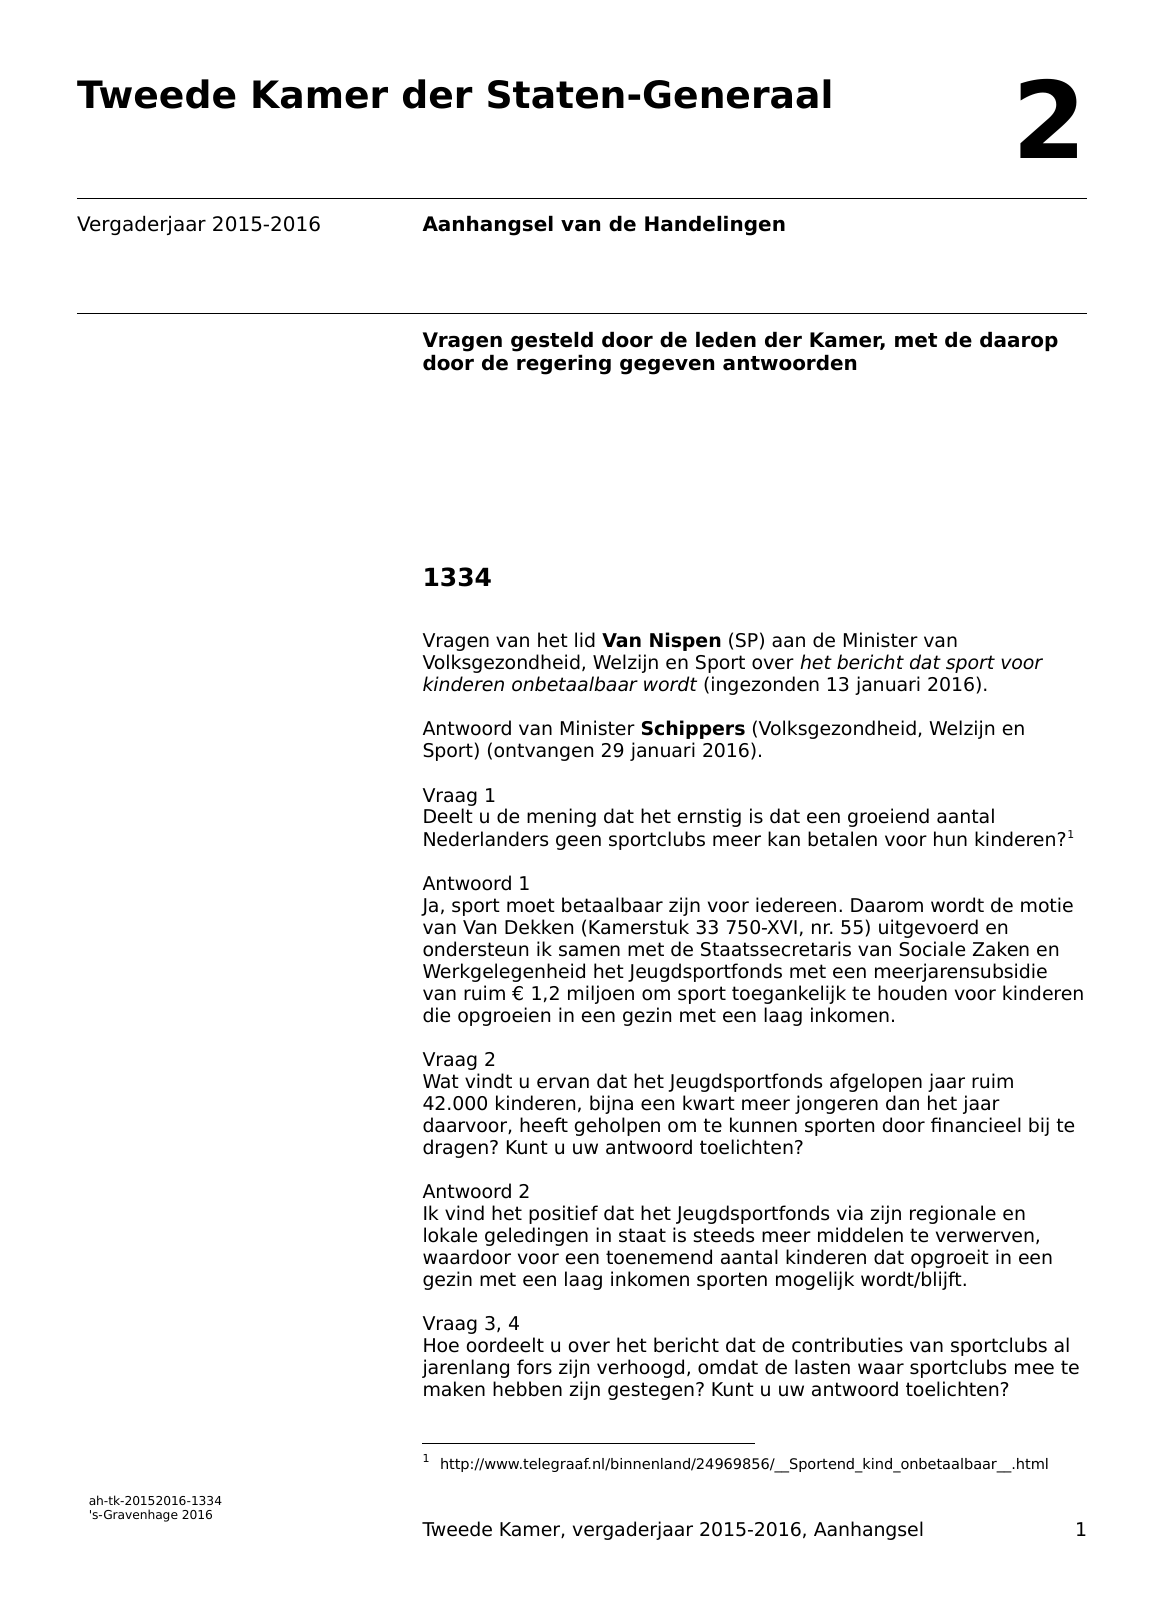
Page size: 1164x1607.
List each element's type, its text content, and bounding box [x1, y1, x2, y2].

text Vraag 2 [422, 1049, 1087, 1071]
text Ik vind het positief dat het Jeugdsportfonds via zijn regionale en lokale geledingen in staat is steeds meer middelen te verwerven, waardoor voor een toenemend aantal kinderen dat opgroeit in een gezin met een laag inkomen sporten mogelijk wordt/blijft. [422, 1203, 1087, 1291]
table_header Tweede Kamer der Staten-Generaal [77, 59, 886, 198]
text Vragen van het lid Van Nispen (SP) aan de Minister van Volksgezondheid, Welzijn en Sport over het bericht dat sport voor kinderen onbetaalbaar wordt (ingezonden 13 januari 2016). [422, 630, 1087, 696]
table_header 2 [886, 59, 1087, 198]
text Deelt u de mening dat het ernstig is dat een groeiend aantal Nederlanders geen sportclubs meer kan betalen voor hun kinderen? [422, 806, 1087, 850]
table_cell Aanhangsel van de Handelingen [422, 199, 1087, 313]
text 1334 [422, 563, 1087, 592]
text 's-Gravenhage 2016 [88, 1508, 323, 1522]
text Antwoord 1 [422, 873, 1087, 894]
text http://www.telegraaf.nl/binnenland/24969856/__Sportend_kind_onbetaalbaar__.html [422, 1452, 1087, 1474]
text Hoe oordeelt u over het bericht dat de contributies van sportclubs al jarenlang fors zijn verhoogd, omdat de lasten waar sportclubs mee te maken hebben zijn gestegen? Kunt u uw antwoord toelichten? [422, 1335, 1087, 1401]
text Vraag 3, 4 [422, 1313, 1087, 1335]
text Wat vindt u ervan dat het Jeugdsportfonds afgelopen jaar ruim 42.000 kinderen, bijna een kwart meer jongeren dan het jaar daarvoor, heeft geholpen om te kunnen sporten door financieel bij te dragen? Kunt u uw antwoord toelichten? [422, 1071, 1087, 1158]
text ah-tk-20152016-1334 [88, 1494, 323, 1508]
table_cell Vragen gesteld door de leden der Kamer, met de daarop door de regering gegeven antwoorden [422, 314, 1087, 375]
table_cell [77, 314, 422, 375]
text Vraag 1 [422, 784, 1087, 806]
table_cell Vergaderjaar 2015-2016 [77, 199, 422, 313]
text Ja, sport moet betaalbaar zijn voor iedereen. Daarom wordt de motie van Van Dekken (Kamerstuk 33 750-XVI, nr. 55) uitgevoerd en ondersteun ik samen met de Staatssecretaris van Sociale Zaken en Werkgelegenheid het Jeugdsportfonds met een meerjarensubsidie van ruim € 1,2 miljoen om sport toegankelijk te houden voor kinderen die opgroeien in een gezin met een laag inkomen. [422, 894, 1087, 1026]
text Antwoord 2 [422, 1181, 1087, 1203]
text Antwoord van Minister Schippers (Volksgezondheid, Welzijn en Sport) (ontvangen 29 januari 2016). [422, 718, 1087, 762]
